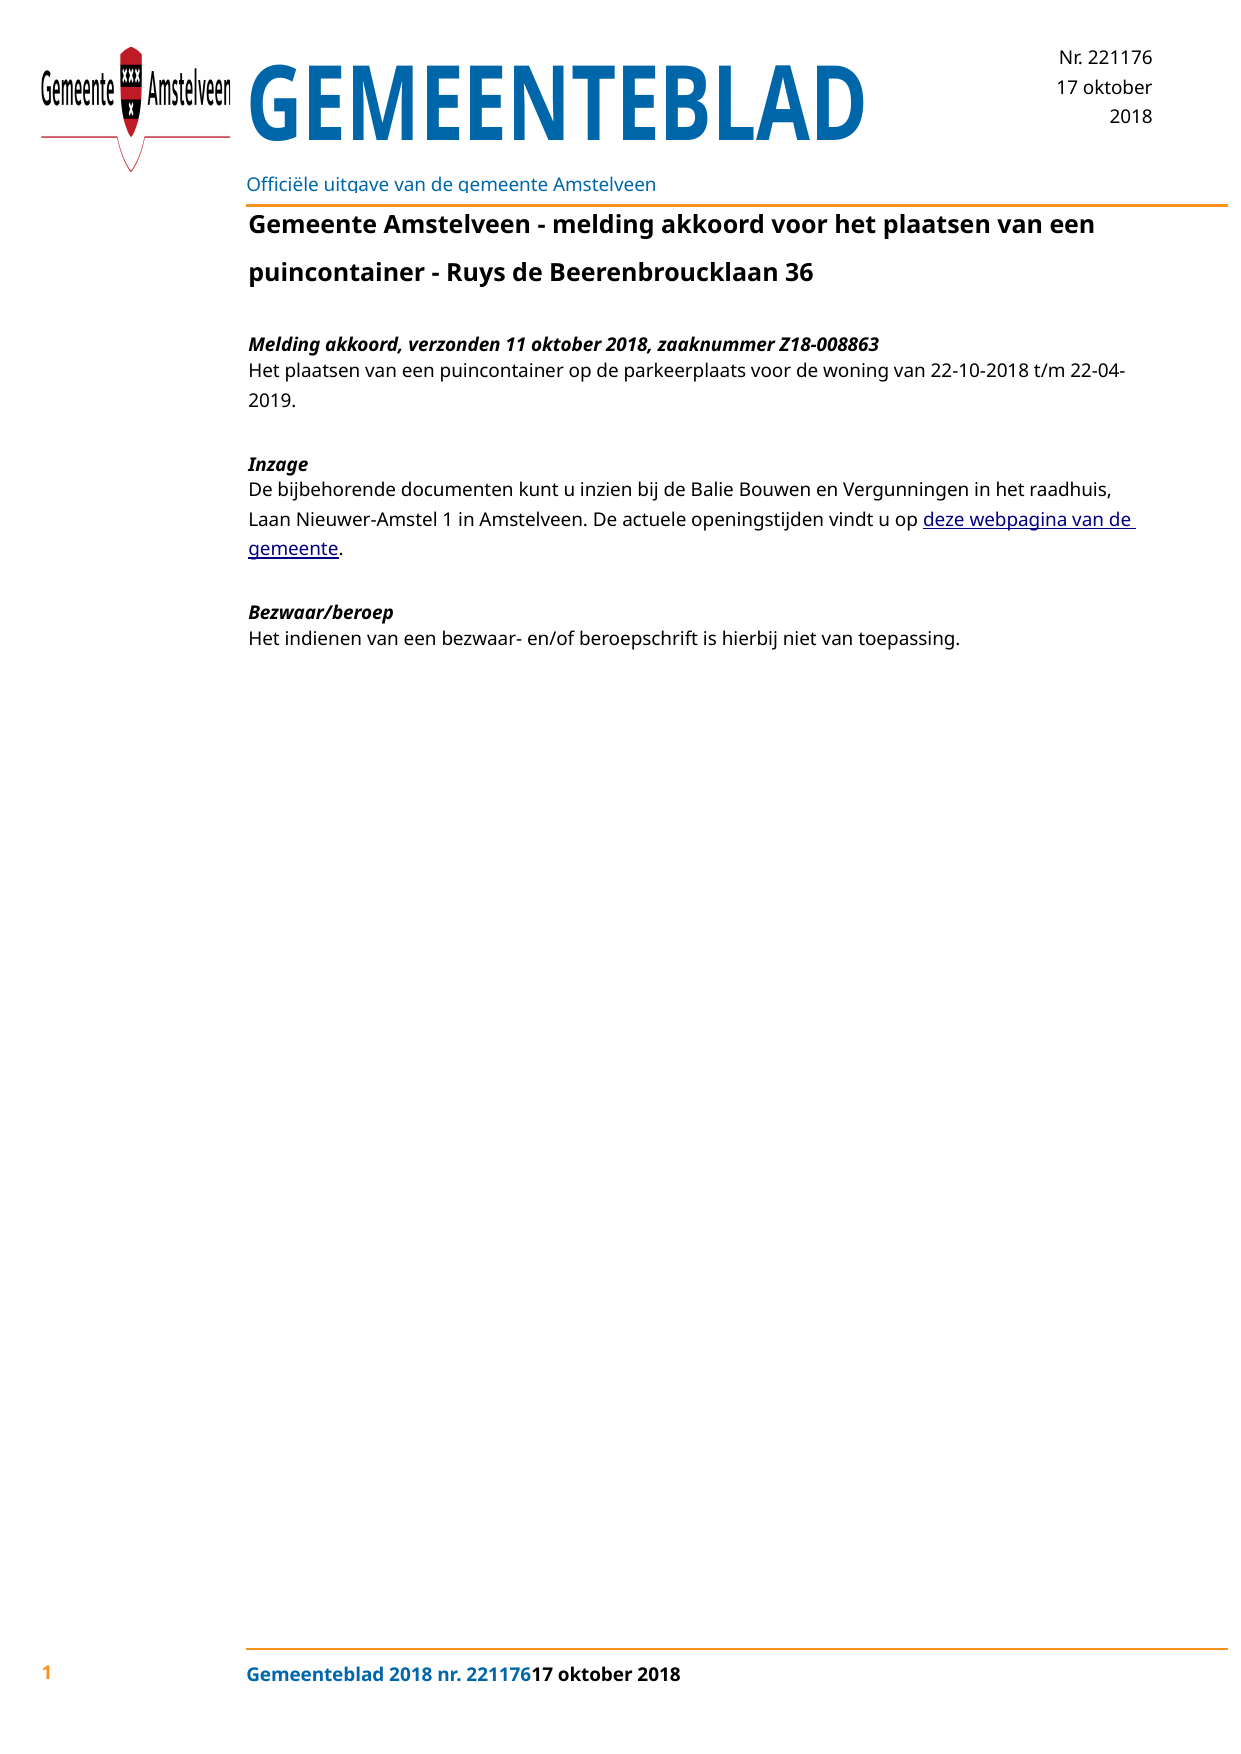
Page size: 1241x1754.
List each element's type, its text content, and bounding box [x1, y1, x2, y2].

picture [41, 47, 231, 172]
text Het indienen van een bezwaar- en/of beroepschrift is hierbij niet van toepassing. [248, 625, 1152, 651]
text Bezwaar/beroep [248, 599, 1152, 625]
text De bijbehorende documenten kunt u inzien bij de Balie Bouwen en Vergunningen in het raadhuis, Laan Nieuwer-Amstel 1 in Amstelveen. De actuele openingstijden vindt u op deze webpagina van de gemeente. [248, 476, 1152, 561]
text Het plaatsen van een puincontainer op de parkeerplaats voor de woning van 22-10-2018 t/m 22-04-2019. [248, 357, 1152, 412]
text Inzage [248, 451, 1152, 476]
text Melding akkoord, verzonden 11 oktober 2018, zaaknummer Z18-008863 [248, 331, 1152, 357]
text Gemeente Amstelveen - melding akkoord voor het plaatsen van een puincontainer - Ruys de Beerenbroucklaan 36 [248, 207, 1152, 288]
